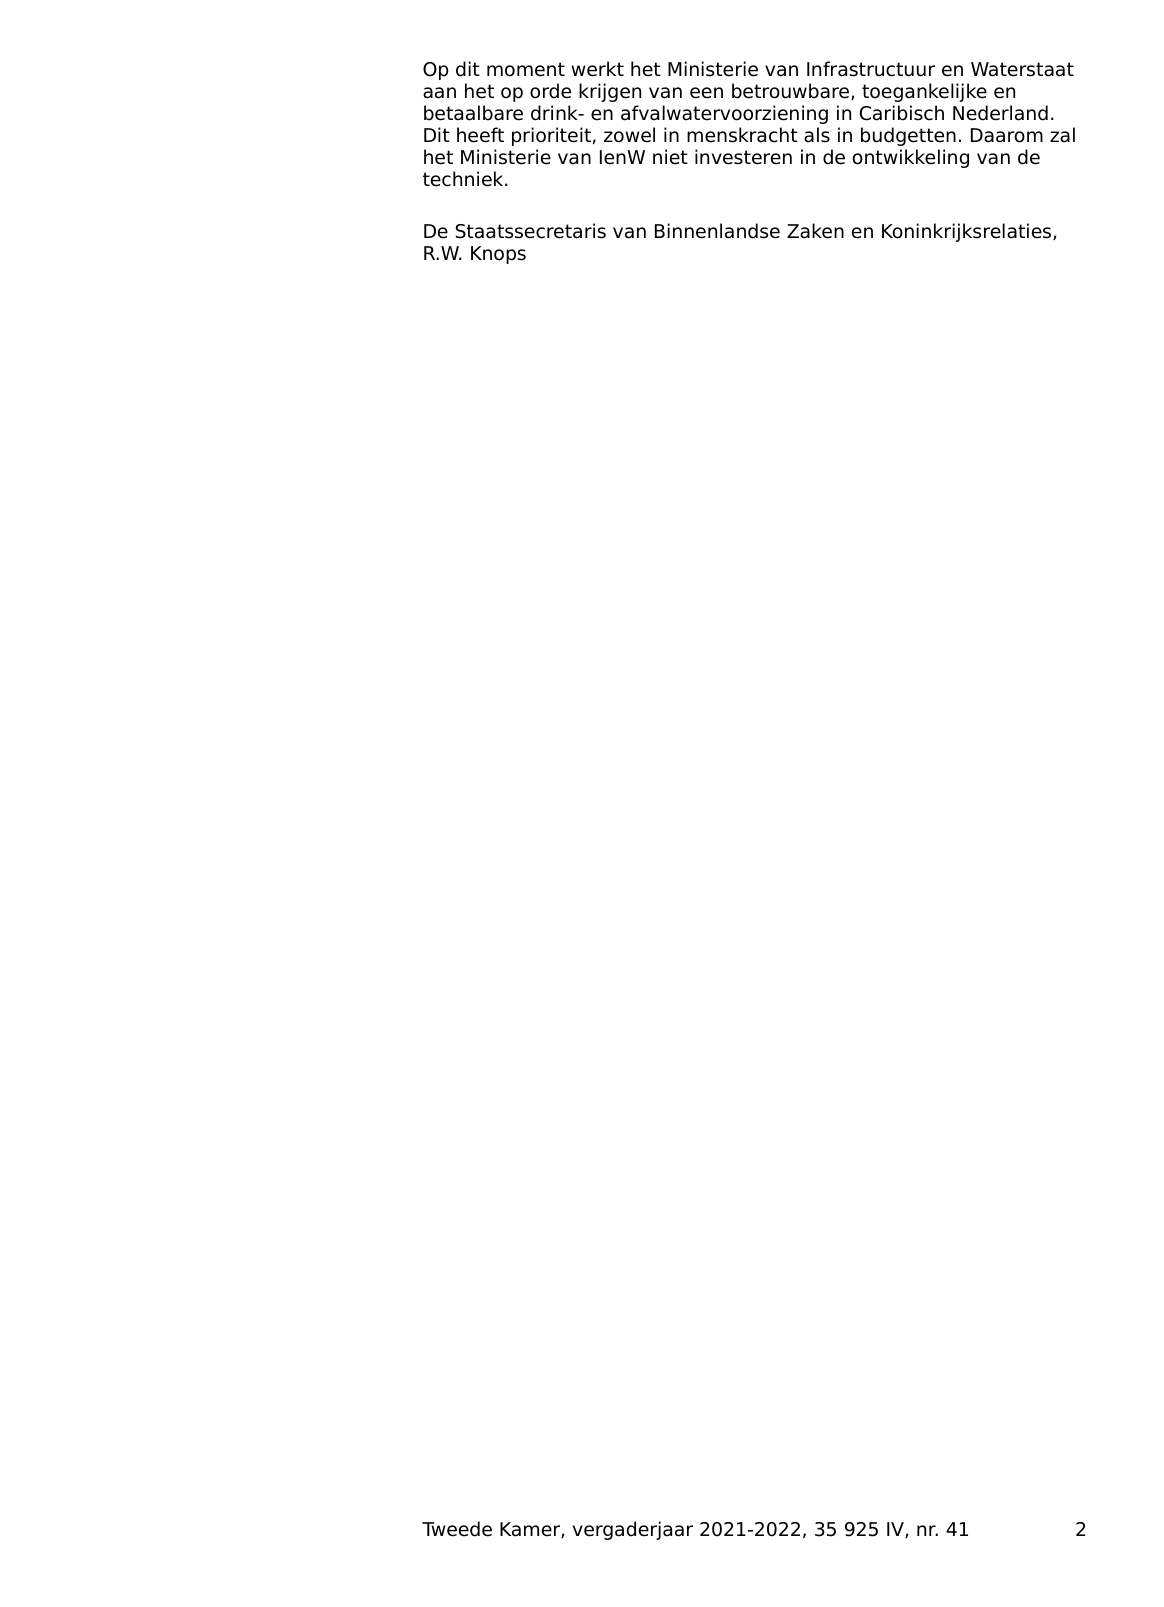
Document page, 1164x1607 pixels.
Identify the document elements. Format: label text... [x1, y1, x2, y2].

text Op dit moment werkt het Ministerie van Infrastructuur en Waterstaat aan het op orde krijgen van een betrouwbare, toegankelijke en betaalbare drink- en afvalwatervoorziening in Caribisch Nederland. Dit heeft prioriteit, zowel in menskracht als in budgetten. Daarom zal het Ministerie van IenW niet investeren in de ontwikkeling van de techniek. [422, 59, 1087, 191]
text De Staatssecretaris van Binnenlandse Zaken en Koninkrijksrelaties, R.W. Knops [422, 221, 1087, 265]
